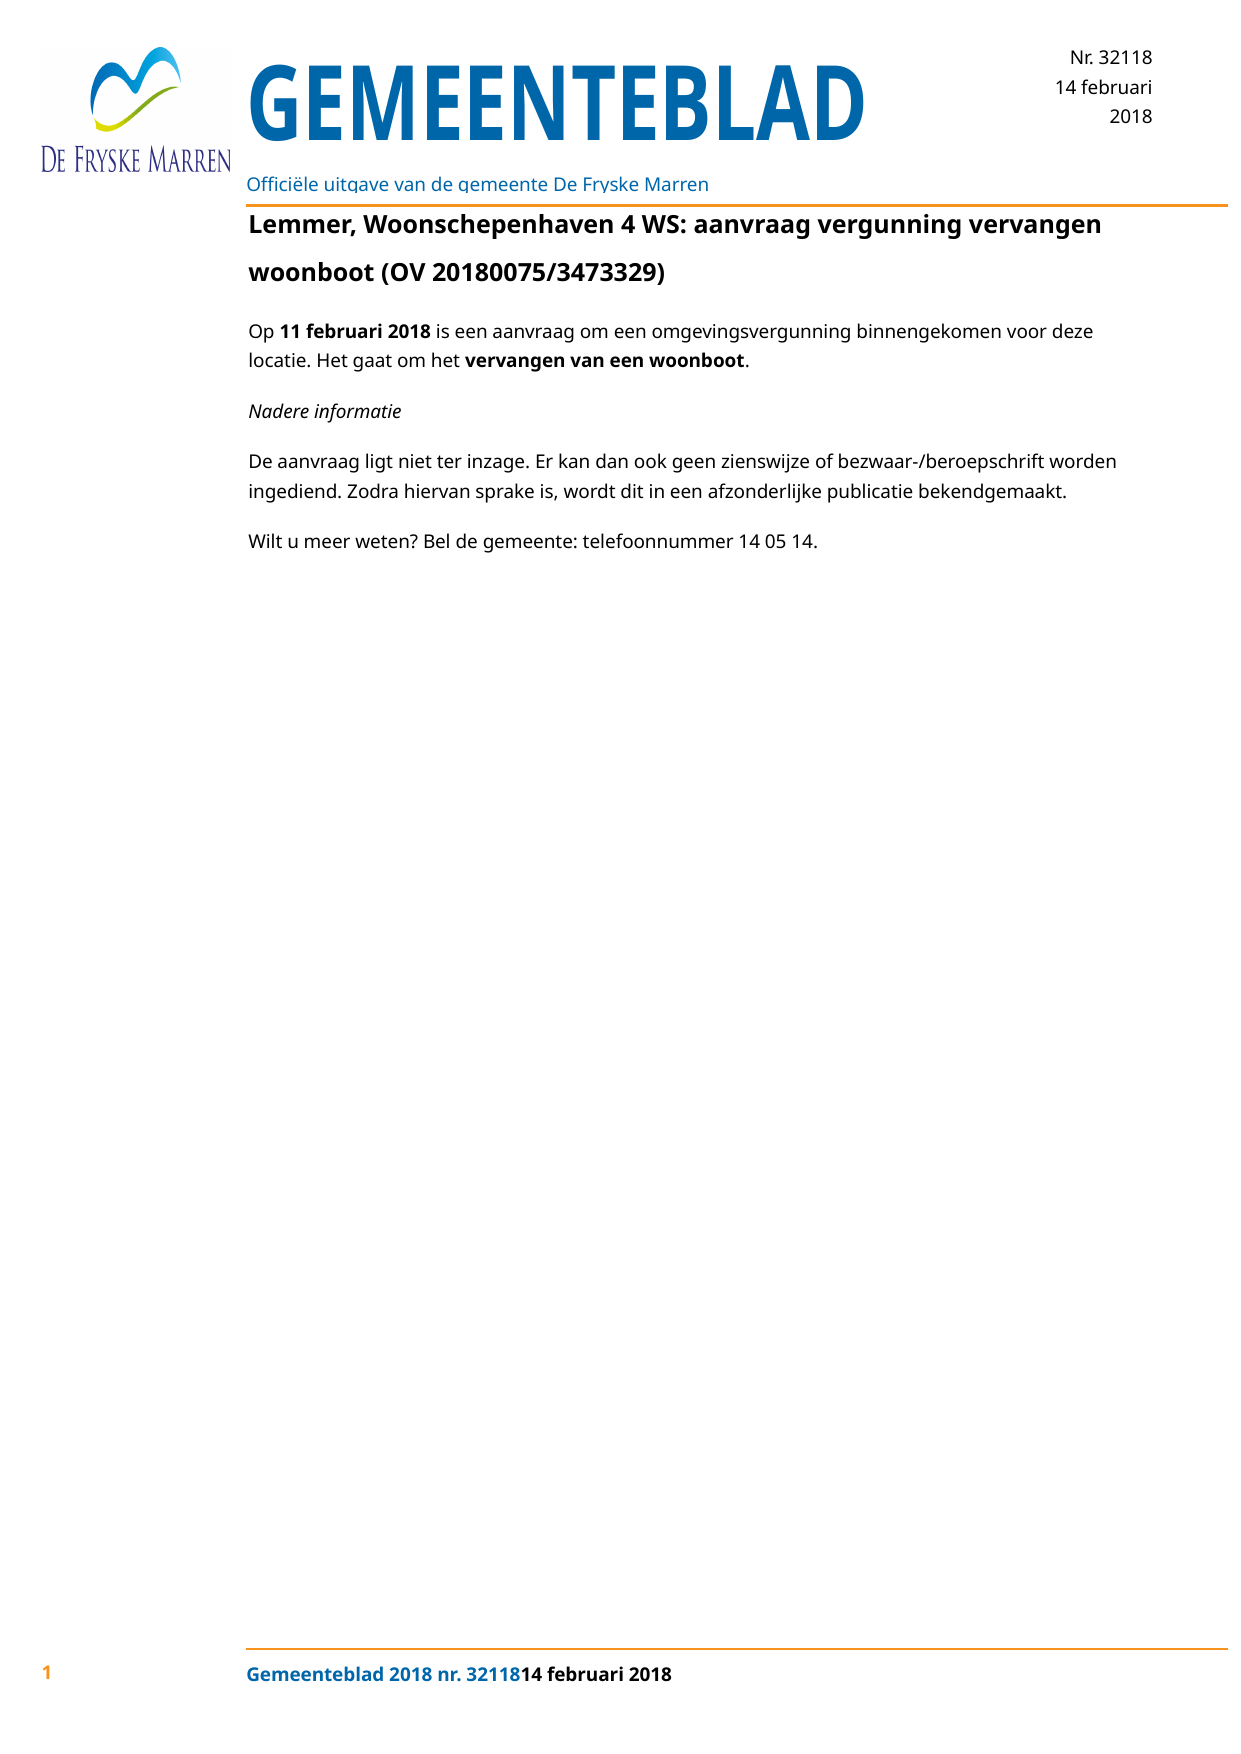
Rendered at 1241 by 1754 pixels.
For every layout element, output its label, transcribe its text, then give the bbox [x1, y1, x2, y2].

text Op 11 februari 2018 is een aanvraag om een omgevingsvergunning binnengekomen voor deze locatie. Het gaat om het vervangen van een woonboot. [248, 318, 1152, 373]
text Wilt u meer weten? Bel de gemeente: telefoonnummer 14 05 14. [248, 528, 1152, 554]
text De aanvraag ligt niet ter inzage. Er kan dan ook geen zienswijze of bezwaar-/beroepschrift worden ingediend. Zodra hiervan sprake is, wordt dit in een afzonderlijke publicatie bekendgemaakt. [248, 448, 1152, 504]
text Lemmer, Woonschepenhaven 4 WS: aanvraag vergunning vervangen woonboot (OV 20180075/3473329) [248, 207, 1152, 288]
picture [41, 47, 231, 172]
text Nadere informatie [248, 398, 1152, 424]
